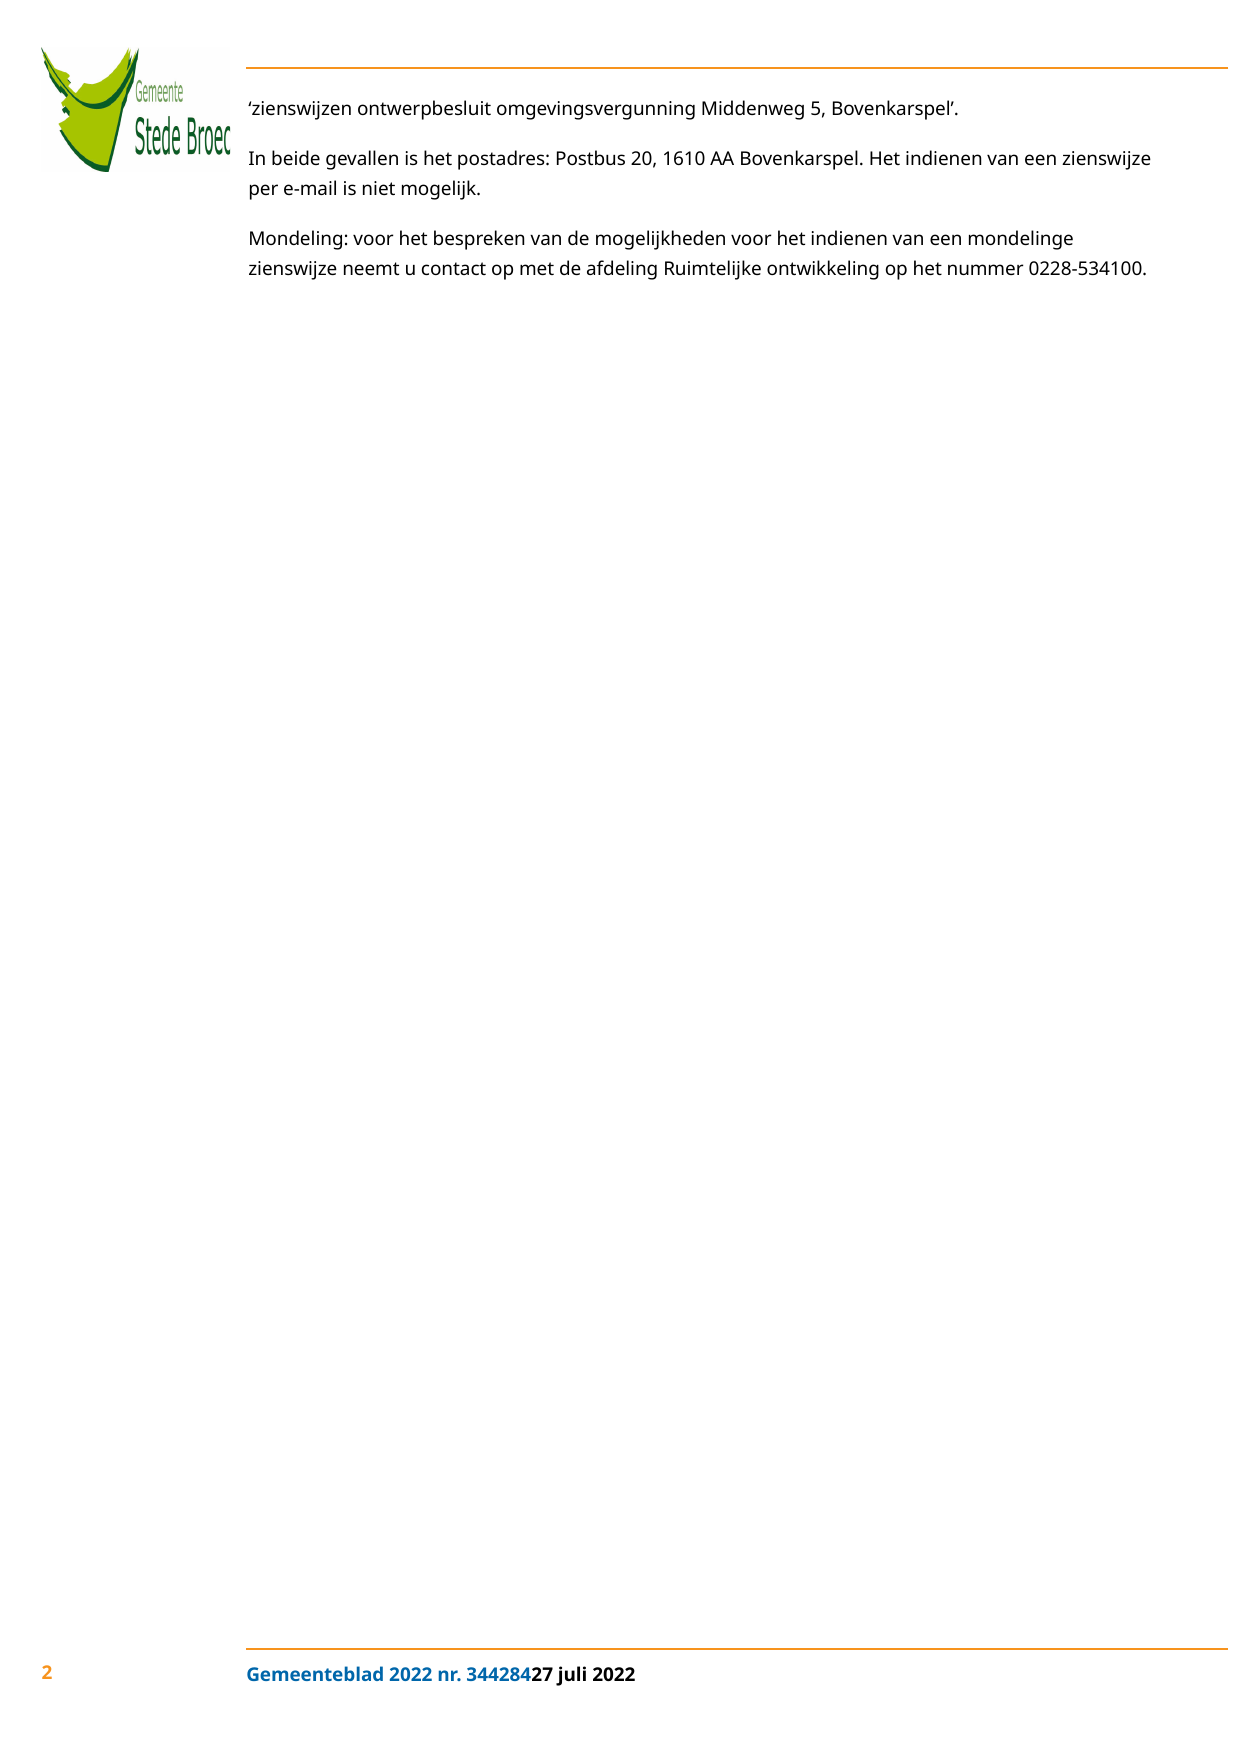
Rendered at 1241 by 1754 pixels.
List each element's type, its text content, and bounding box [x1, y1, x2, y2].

picture [41, 47, 231, 172]
text Mondeling: voor het bespreken van de mogelijkheden voor het indienen van een mondelinge zienswijze neemt u contact op met de afdeling Ruimtelijke ontwikkeling op het nummer 0228-534100. [248, 225, 1152, 281]
text In beide gevallen is het postadres: Postbus 20, 1610 AA Bovenkarspel. Het indienen van een zienswijze per e-mail is niet mogelijk. [248, 145, 1152, 201]
text ‘zienswijzen ontwerpbesluit omgevingsvergunning Middenweg 5, Bovenkarspel’. [248, 95, 1152, 121]
